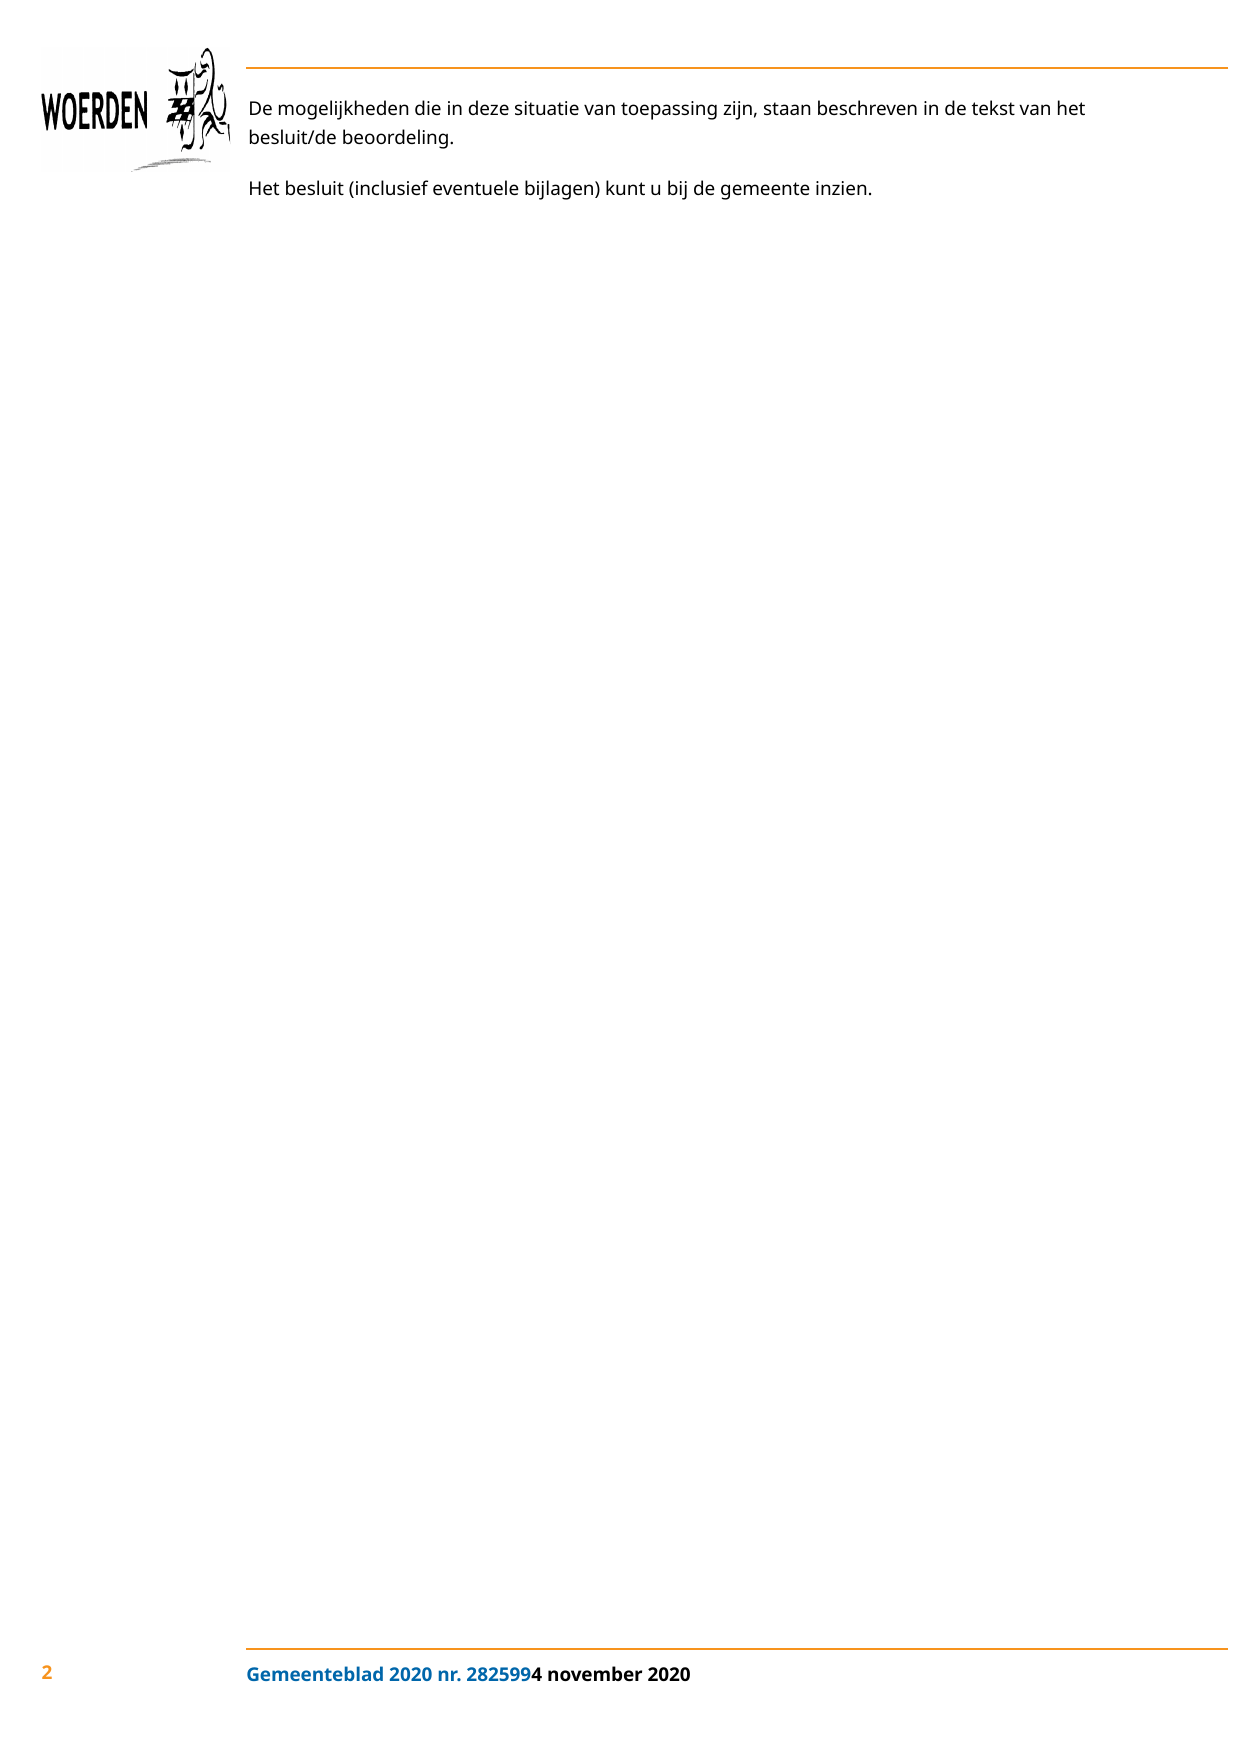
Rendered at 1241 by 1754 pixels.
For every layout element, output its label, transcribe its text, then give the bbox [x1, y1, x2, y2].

text Het besluit (inclusief eventuele bijlagen) kunt u bij de gemeente inzien. [248, 175, 1152, 201]
picture [41, 47, 231, 172]
text De mogelijkheden die in deze situatie van toepassing zijn, staan beschreven in de tekst van het besluit/de beoordeling. [248, 95, 1152, 150]
